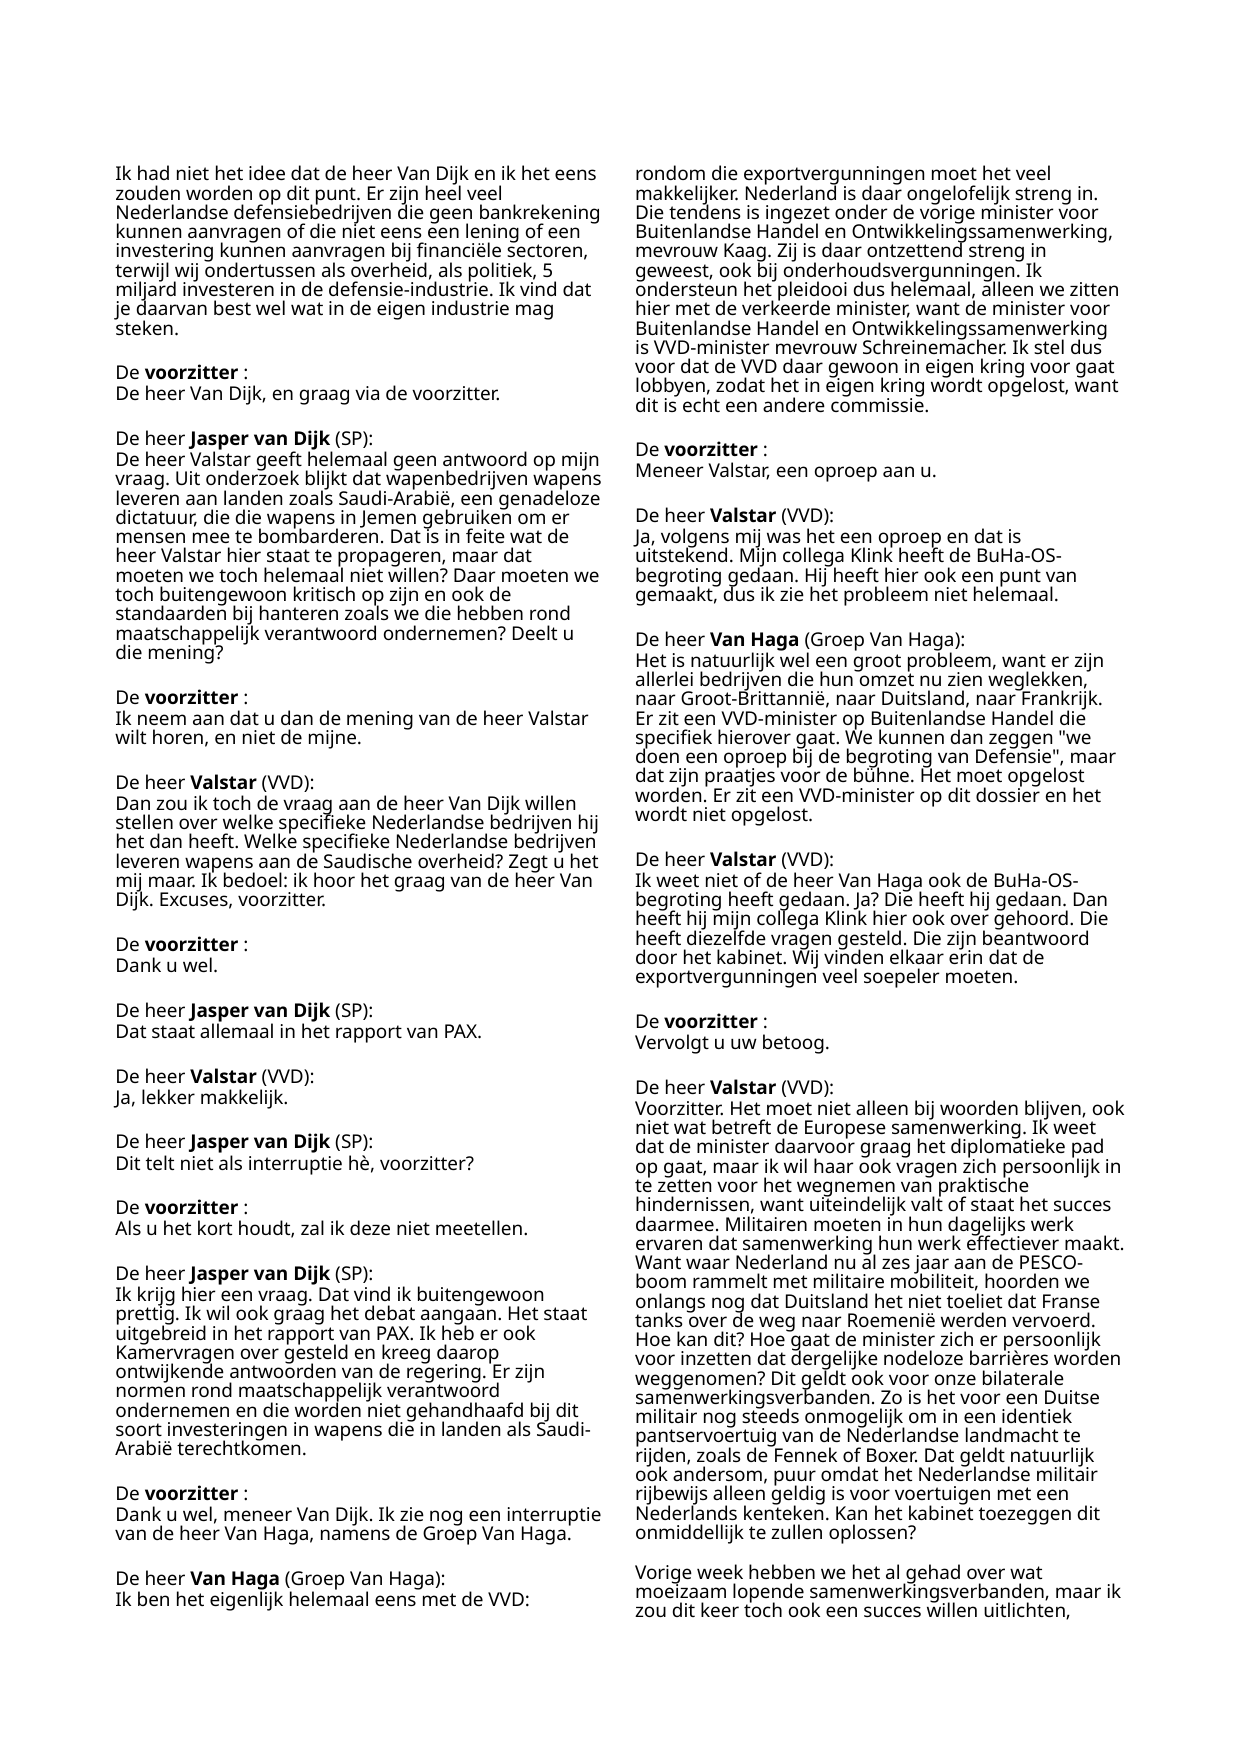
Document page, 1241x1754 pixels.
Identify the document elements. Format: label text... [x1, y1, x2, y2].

text Ja, lekker makkelijk. [115, 1089, 605, 1108]
text De heer Van Haga (Groep Van Haga): [635, 626, 1125, 652]
text De heer Jasper van Dijk (SP): [115, 1260, 605, 1286]
text Dan zou ik toch de vraag aan de heer Van Dijk willen stellen over welke specifieke Nederlandse bedrijven hij het dan heeft. Welke specifieke Nederlandse bedrijven leveren wapens aan de Saudische overheid? Zegt u het mij maar. Ik bedoel: ik hoor het graag van de heer Van Dijk. Excuses, voorzitter. [115, 795, 605, 910]
text De heer Valstar (VVD): [635, 1074, 1125, 1100]
text De voorzitter : [635, 437, 1125, 462]
text De heer Valstar (VVD): [115, 1063, 605, 1089]
text Dat staat allemaal in het rapport van PAX. [115, 1023, 605, 1042]
text De voorzitter : [115, 1194, 605, 1220]
text De voorzitter : [115, 684, 605, 710]
text De heer Van Dijk, en graag via de voorzitter. [115, 385, 605, 404]
text Als u het kort houdt, zal ik deze niet meetellen. [115, 1220, 605, 1239]
text De voorzitter : [635, 1008, 1125, 1034]
text De heer Jasper van Dijk (SP): [115, 425, 605, 451]
text Dit telt niet als interruptie hè, voorzitter? [115, 1154, 605, 1174]
text De heer Jasper van Dijk (SP): [115, 1129, 605, 1154]
text Ik weet niet of de heer Van Haga ook de BuHa-OS-begroting heeft gedaan. Ja? Die heeft hij gedaan. Dan heeft hij mijn collega Klink hier ook over gehoord. Die heeft diezelfde vragen gesteld. Die zijn beantwoord door het kabinet. Wij vinden elkaar erin dat de exportvergunningen veel soepeler moeten. [635, 872, 1125, 987]
text Ik krijg hier een vraag. Dat vind ik buitengewoon prettig. Ik wil ook graag het debat aangaan. Het staat uitgebreid in het rapport van PAX. Ik heb er ook Kamervragen over gesteld en kreeg daarop ontwijkende antwoorden van de regering. Er zijn normen rond maatschappelijk verantwoord ondernemen en die worden niet gehandhaafd bij dit soort investeringen in wapens die in landen als Saudi-Arabië terechtkomen. [115, 1286, 605, 1459]
text De voorzitter : [115, 359, 605, 385]
text Het is natuurlijk wel een groot probleem, want er zijn allerlei bedrijven die hun omzet nu zien weglekken, naar Groot-Brittannië, naar Duitsland, naar Frankrijk. Er zit een VVD-minister op Buitenlandse Handel die specifiek hierover gaat. We kunnen dan zeggen "we doen een oproep bij de begroting van Defensie", maar dat zijn praatjes voor de bühne. Het moet opgelost worden. Er zit een VVD-minister op dit dossier en het wordt niet opgelost. [635, 652, 1125, 825]
text De voorzitter : [115, 931, 605, 957]
text De heer Valstar (VVD): [115, 769, 605, 795]
text De heer Valstar geeft helemaal geen antwoord op mijn vraag. Uit onderzoek blijkt dat wapenbedrijven wapens leveren aan landen zoals Saudi-Arabië, een genadeloze dictatuur, die die wapens in Jemen gebruiken om er mensen mee te bombarderen. Dat is in feite wat de heer Valstar hier staat te propageren, maar dat moeten we toch helemaal niet willen? Daar moeten we toch buitengewoon kritisch op zijn en ook de standaarden bij hanteren zoals we die hebben rond maatschappelijk verantwoord ondernemen? Deelt u die mening? [115, 451, 605, 663]
text De heer Jasper van Dijk (SP): [115, 997, 605, 1023]
text Dank u wel. [115, 957, 605, 976]
text Meneer Valstar, een oproep aan u. [635, 462, 1125, 482]
text Vervolgt u uw betoog. [635, 1034, 1125, 1053]
text Vorige week hebben we het al gehad over wat moeizaam lopende samenwerkingsverbanden, maar ik zou dit keer toch ook een succes willen uitlichten, [635, 1564, 1125, 1622]
text Ik ben het eigenlijk helemaal eens met de VVD: [115, 1591, 605, 1611]
text Ik neem aan dat u dan de mening van de heer Valstar wilt horen, en niet de mijne. [115, 710, 605, 748]
text De heer Van Haga (Groep Van Haga): [115, 1566, 605, 1591]
text Ik had niet het idee dat de heer Van Dijk en ik het eens zouden worden op dit punt. Er zijn heel veel Nederlandse defensiebedrijven die geen bankrekening kunnen aanvragen of die niet eens een lening of een investering kunnen aanvragen bij financiële sectoren, terwijl wij ondertussen als overheid, als politiek, 5 miljard investeren in de defensie-industrie. Ik vind dat je daarvan best wel wat in de eigen industrie mag steken. [115, 165, 605, 339]
text Voorzitter. Het moet niet alleen bij woorden blijven, ook niet wat betreft de Europese samenwerking. Ik weet dat de minister daarvoor graag het diplomatieke pad op gaat, maar ik wil haar ook vragen zich persoonlijk in te zetten voor het wegnemen van praktische hindernissen, want uiteindelijk valt of staat het succes daarmee. Militairen moeten in hun dagelijks werk ervaren dat samenwerking hun werk effectiever maakt. Want waar Nederland nu al zes jaar aan de PESCO-boom rammelt met militaire mobiliteit, hoorden we onlangs nog dat Duitsland het niet toeliet dat Franse tanks over de weg naar Roemenië werden vervoerd. Hoe kan dit? Hoe gaat de minister zich er persoonlijk voor inzetten dat dergelijke nodeloze barrières worden weggenomen? Dit geldt ook voor onze bilaterale samenwerkingsverbanden. Zo is het voor een Duitse militair nog steeds onmogelijk om in een identiek pantservoertuig van de Nederlandse landmacht te rijden, zoals de Fennek of Boxer. Dat geldt natuurlijk ook andersom, puur omdat het Nederlandse militair rijbewijs alleen geldig is voor voertuigen met een Nederlands kenteken. Kan het kabinet toezeggen dit onmiddellijk te zullen oplossen? [635, 1100, 1125, 1543]
text De heer Valstar (VVD): [635, 846, 1125, 872]
text De voorzitter : [115, 1480, 605, 1506]
text De heer Valstar (VVD): [635, 502, 1125, 528]
text Dank u wel, meneer Van Dijk. Ik zie nog een interruptie van de heer Van Haga, namens de Groep Van Haga. [115, 1506, 605, 1545]
text rondom die exportvergunningen moet het veel makkelijker. Nederland is daar ongelofelijk streng in. Die tendens is ingezet onder de vorige minister voor Buitenlandse Handel en Ontwikkelingssamenwerking, mevrouw Kaag. Zij is daar ontzettend streng in geweest, ook bij onderhoudsvergunningen. Ik ondersteun het pleidooi dus helemaal, alleen we zitten hier met de verkeerde minister, want de minister voor Buitenlandse Handel en Ontwikkelingssamenwerking is VVD-minister mevrouw Schreinemacher. Ik stel dus voor dat de VVD daar gewoon in eigen kring voor gaat lobbyen, zodat het in eigen kring wordt opgelost, want dit is echt een andere commissie. [635, 165, 1125, 416]
text Ja, volgens mij was het een oproep en dat is uitstekend. Mijn collega Klink heeft de BuHa-OS-begroting gedaan. Hij heeft hier ook een punt van gemaakt, dus ik zie het probleem niet helemaal. [635, 528, 1125, 605]
